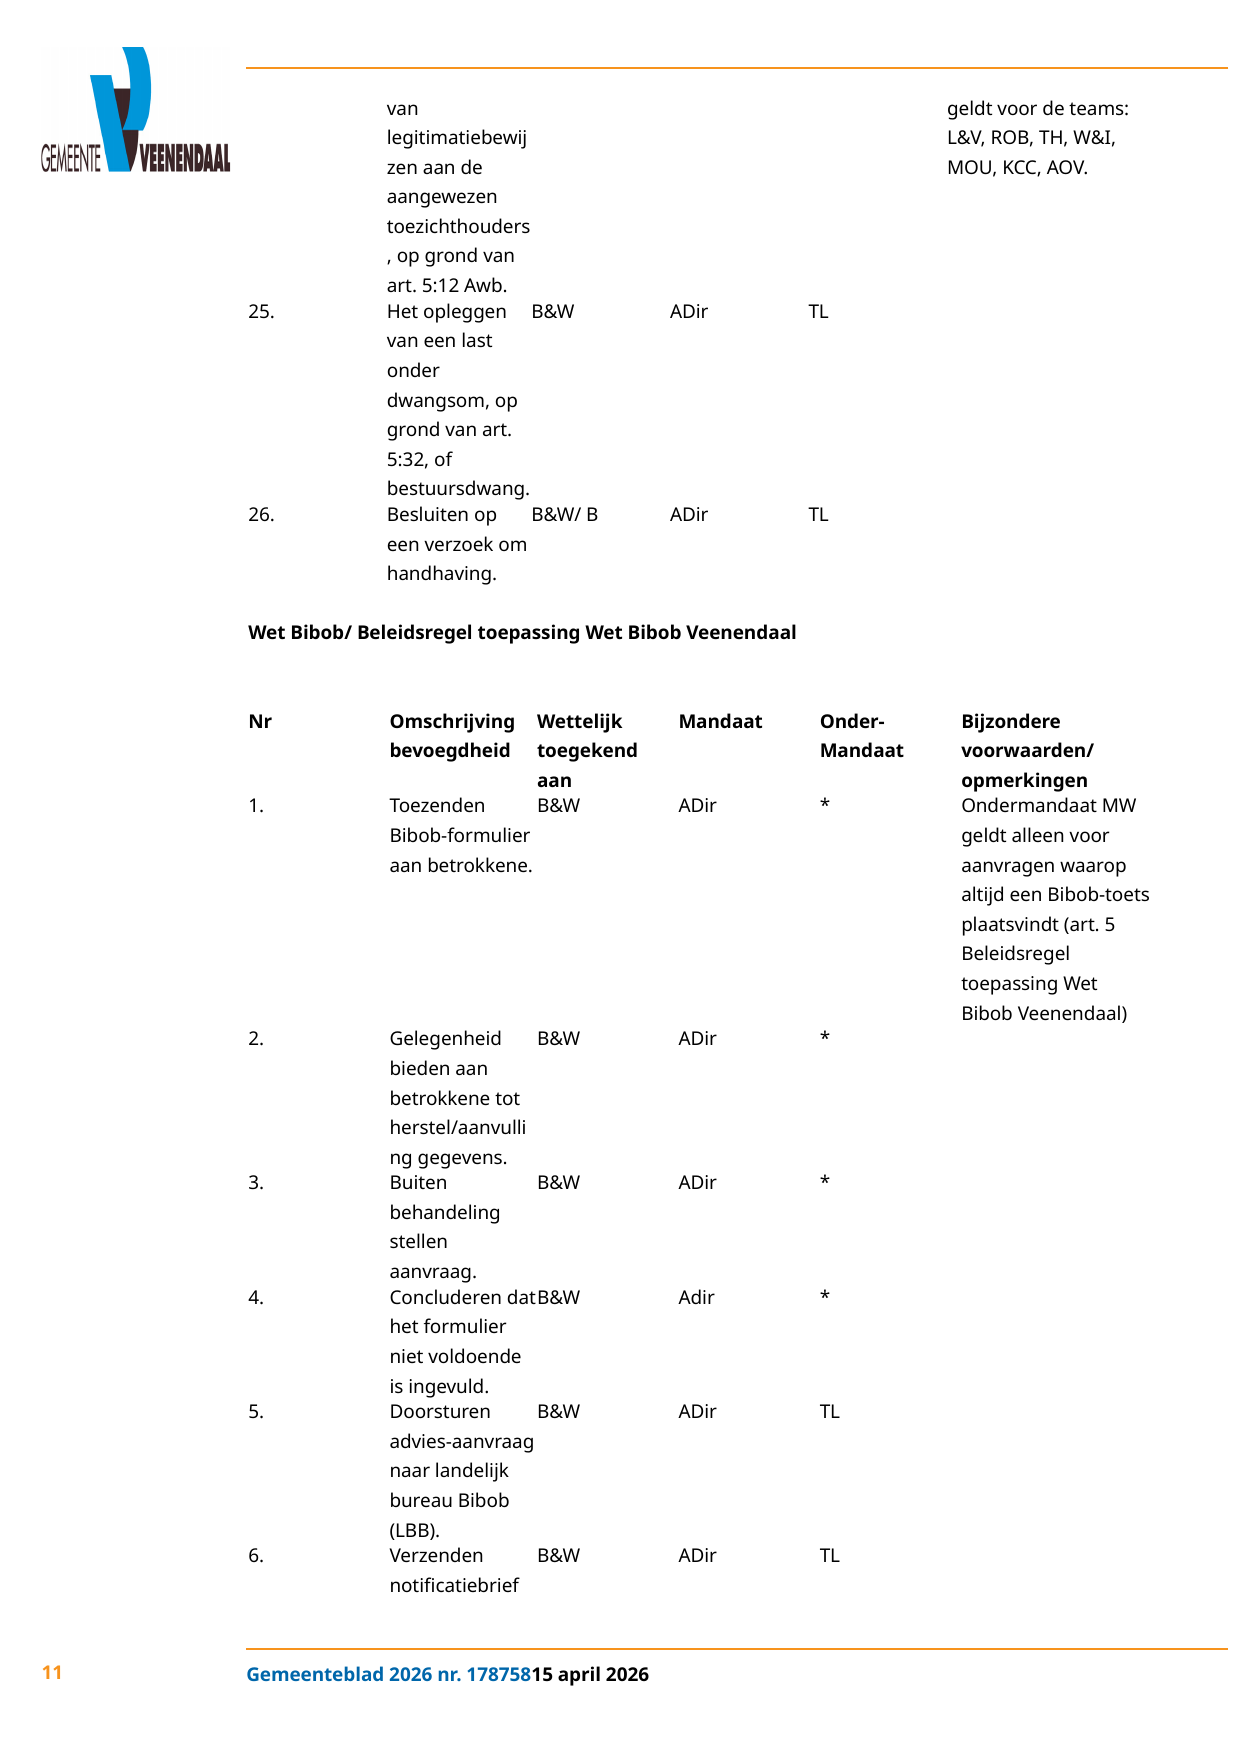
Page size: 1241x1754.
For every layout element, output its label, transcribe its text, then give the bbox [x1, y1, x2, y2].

table_cell 26. [248, 501, 387, 586]
text Wet Bibob/ Beleidsregel toepassing Wet Bibob Veenendaal [248, 619, 1152, 645]
table_cell [961, 1026, 1152, 1169]
table_cell B&W [537, 1543, 678, 1598]
table_cell Buiten behandeling stellen aanvraag. [389, 1170, 537, 1284]
table_cell B&W [537, 1399, 678, 1543]
table_cell [670, 95, 808, 298]
table_cell * [820, 793, 961, 1026]
picture [123, 47, 231, 172]
table_cell TL [808, 501, 947, 586]
table_cell geldt voor de teams: L&V, ROB, TH, W&I, MOU, KCC, AOV. [947, 95, 1152, 298]
table_cell 3. [248, 1170, 389, 1284]
table_cell ADir [678, 1543, 819, 1598]
table_cell ADir [678, 1170, 819, 1284]
table_cell ADir [678, 793, 819, 1026]
table_cell [947, 501, 1152, 586]
table_cell * [820, 1026, 961, 1169]
table_header Bijzondere voorwaarden/ opmerkingen [961, 708, 1152, 793]
table_cell ADir [678, 1026, 819, 1169]
table_cell Verzenden notificatiebrief [389, 1543, 537, 1598]
table_cell [961, 1399, 1152, 1543]
table_cell van legitimatiebewijzen aan de aangewezen toezichthouders, op grond van art. 5:12 Awb. [387, 95, 531, 298]
table_cell 5. [248, 1399, 389, 1543]
table_cell [531, 95, 670, 298]
table_cell Gelegenheid bieden aan betrokkene tot herstel/aanvulling gegevens. [389, 1026, 537, 1169]
table_cell Concluderen dat het formulier niet voldoende is ingevuld. [389, 1284, 537, 1398]
table_cell TL [820, 1543, 961, 1598]
table_cell 6. [248, 1543, 389, 1598]
table_cell 1. [248, 793, 389, 1026]
table_cell 25. [248, 298, 387, 501]
table_cell * [820, 1170, 961, 1284]
table_cell Besluiten op een verzoek om handhaving. [387, 501, 531, 586]
table_cell [248, 95, 387, 298]
table_cell [961, 1170, 1152, 1284]
table_cell Doorsturen advies-aanvraag naar landelijk bureau Bibob (LBB). [389, 1399, 537, 1543]
table_header Mandaat [678, 708, 819, 793]
table_header Nr [248, 708, 389, 793]
table_cell TL [820, 1399, 961, 1543]
table_cell * [820, 1284, 961, 1398]
table_cell 4. [248, 1284, 389, 1398]
table_cell B&W [537, 1284, 678, 1398]
table_cell ADir [678, 1399, 819, 1543]
table_cell [808, 95, 947, 298]
picture [41, 47, 130, 172]
table_cell 2. [248, 1026, 389, 1169]
table_cell Adir [678, 1284, 819, 1398]
table_cell TL [808, 298, 947, 501]
table_cell Ondermandaat MW geldt alleen voor aanvragen waarop altijd een Bibob-toets plaatsvindt (art. 5 Beleidsregel toepassing Wet Bibob Veenendaal) [961, 793, 1152, 1026]
table_cell B&W/ B [531, 501, 670, 586]
table_header Onder- Mandaat [820, 708, 961, 793]
table_cell ADir [670, 501, 808, 586]
table_cell [961, 1284, 1152, 1398]
table_cell [961, 1543, 1152, 1598]
table_header Wettelijk toegekend aan [537, 708, 678, 793]
table_header Omschrijving bevoegdheid [389, 708, 537, 793]
table_cell ADir [670, 298, 808, 501]
table_cell B&W [537, 1170, 678, 1284]
table_cell Toezenden Bibob-formulier aan betrokkene. [389, 793, 537, 1026]
table_cell [947, 298, 1152, 501]
table_cell B&W [537, 1026, 678, 1169]
table_cell Het opleggen van een last onder dwangsom, op grond van art. 5:32, of bestuursdwang. [387, 298, 531, 501]
table_cell B&W [531, 298, 670, 501]
table_cell B&W [537, 793, 678, 1026]
